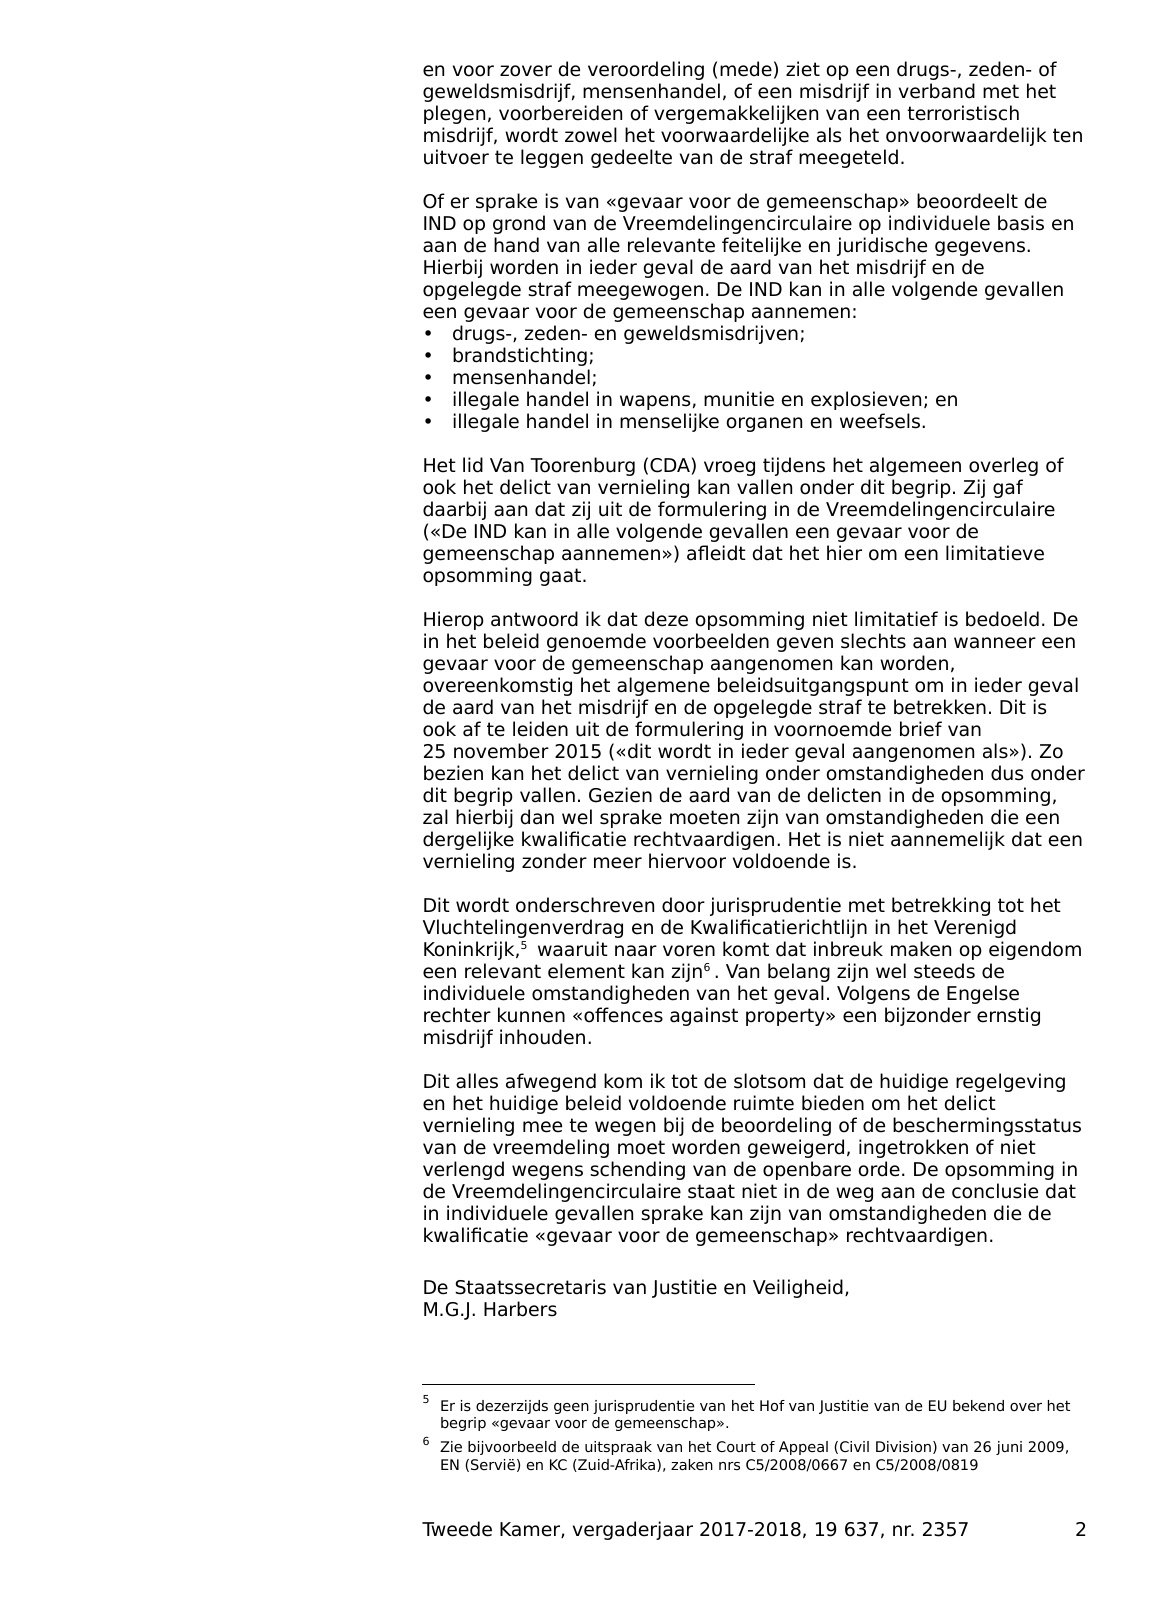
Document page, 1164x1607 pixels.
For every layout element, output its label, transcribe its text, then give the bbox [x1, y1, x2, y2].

text Hierop antwoord ik dat deze opsomming niet limitatief is bedoeld. De in het beleid genoemde voorbeelden geven slechts aan wanneer een gevaar voor de gemeenschap aangenomen kan worden, overeenkomstig het algemene beleidsuitgangspunt om in ieder geval de aard van het misdrijf en de opgelegde straf te betrekken. Dit is ook af te leiden uit de formulering in voornoemde brief van 25 november 2015 («dit wordt in ieder geval aangenomen als»). Zo bezien kan het delict van vernieling onder omstandigheden dus onder dit begrip vallen. Gezien de aard van de delicten in de opsomming, zal hierbij dan wel sprake moeten zijn van omstandigheden die een dergelijke kwalificatie rechtvaardigen. Het is niet aannemelijk dat een vernieling zonder meer hiervoor voldoende is. [422, 609, 1087, 873]
text • illegale handel in menselijke organen en weefsels. [422, 411, 1087, 433]
text • illegale handel in wapens, munitie en explosieven; en [422, 389, 1087, 411]
text Dit alles afwegend kom ik tot de slotsom dat de huidige regelgeving en het huidige beleid voldoende ruimte bieden om het delict vernieling mee te wegen bij de beoordeling of de beschermingsstatus van de vreemdeling moet worden geweigerd, ingetrokken of niet verlengd wegens schending van de openbare orde. De opsomming in de Vreemdelingencirculaire staat niet in de weg aan de conclusie dat in individuele gevallen sprake kan zijn van omstandigheden die de kwalificatie «gevaar voor de gemeenschap» rechtvaardigen. [422, 1071, 1087, 1247]
text Dit wordt onderschreven door jurisprudentie met betrekking tot het Vluchtelingenverdrag en de Kwalificatierichtlijn in het Verenigd Koninkrijk, waaruit naar voren komt dat inbreuk maken op eigendom een relevant element kan zijn. Van belang zijn wel steeds de individuele omstandigheden van het geval. Volgens de Engelse rechter kunnen «offences against property» een bijzonder ernstig misdrijf inhouden. [422, 895, 1087, 1049]
text Het lid Van Toorenburg (CDA) vroeg tijdens het algemeen overleg of ook het delict van vernieling kan vallen onder dit begrip. Zij gaf daarbij aan dat zij uit de formulering in de Vreemdelingencirculaire («De IND kan in alle volgende gevallen een gevaar voor de gemeenschap aannemen») afleidt dat het hier om een limitatieve opsomming gaat. [422, 455, 1087, 587]
text • brandstichting; [422, 345, 1087, 367]
text Er is dezerzijds geen jurisprudentie van het Hof van Justitie van de EU bekend over het begrip «gevaar voor de gemeenschap». [422, 1393, 1087, 1432]
text Of er sprake is van «gevaar voor de gemeenschap» beoordeelt de IND op grond van de Vreemdelingencirculaire op individuele basis en aan de hand van alle relevante feitelijke en juridische gegevens. Hierbij worden in ieder geval de aard van het misdrijf en de opgelegde straf meegewogen. De IND kan in alle volgende gevallen een gevaar voor de gemeenschap aannemen: [422, 191, 1087, 323]
text en voor zover de veroordeling (mede) ziet op een drugs-, zeden- of geweldsmisdrijf, mensenhandel, of een misdrijf in verband met het plegen, voorbereiden of vergemakkelijken van een terroristisch misdrijf, wordt zowel het voorwaardelijke als het onvoorwaardelijk ten uitvoer te leggen gedeelte van de straf meegeteld. [422, 59, 1087, 169]
text De Staatssecretaris van Justitie en Veiligheid, M.G.J. Harbers [422, 1277, 1087, 1321]
text • mensenhandel; [422, 367, 1087, 389]
text Zie bijvoorbeeld de uitspraak van het Court of Appeal (Civil Division) van 26 juni 2009, EN (Servië) en KC (Zuid-Afrika), zaken nrs C5/2008/0667 en C5/2008/0819 [422, 1435, 1087, 1474]
text • drugs-, zeden- en geweldsmisdrijven; [422, 323, 1087, 345]
